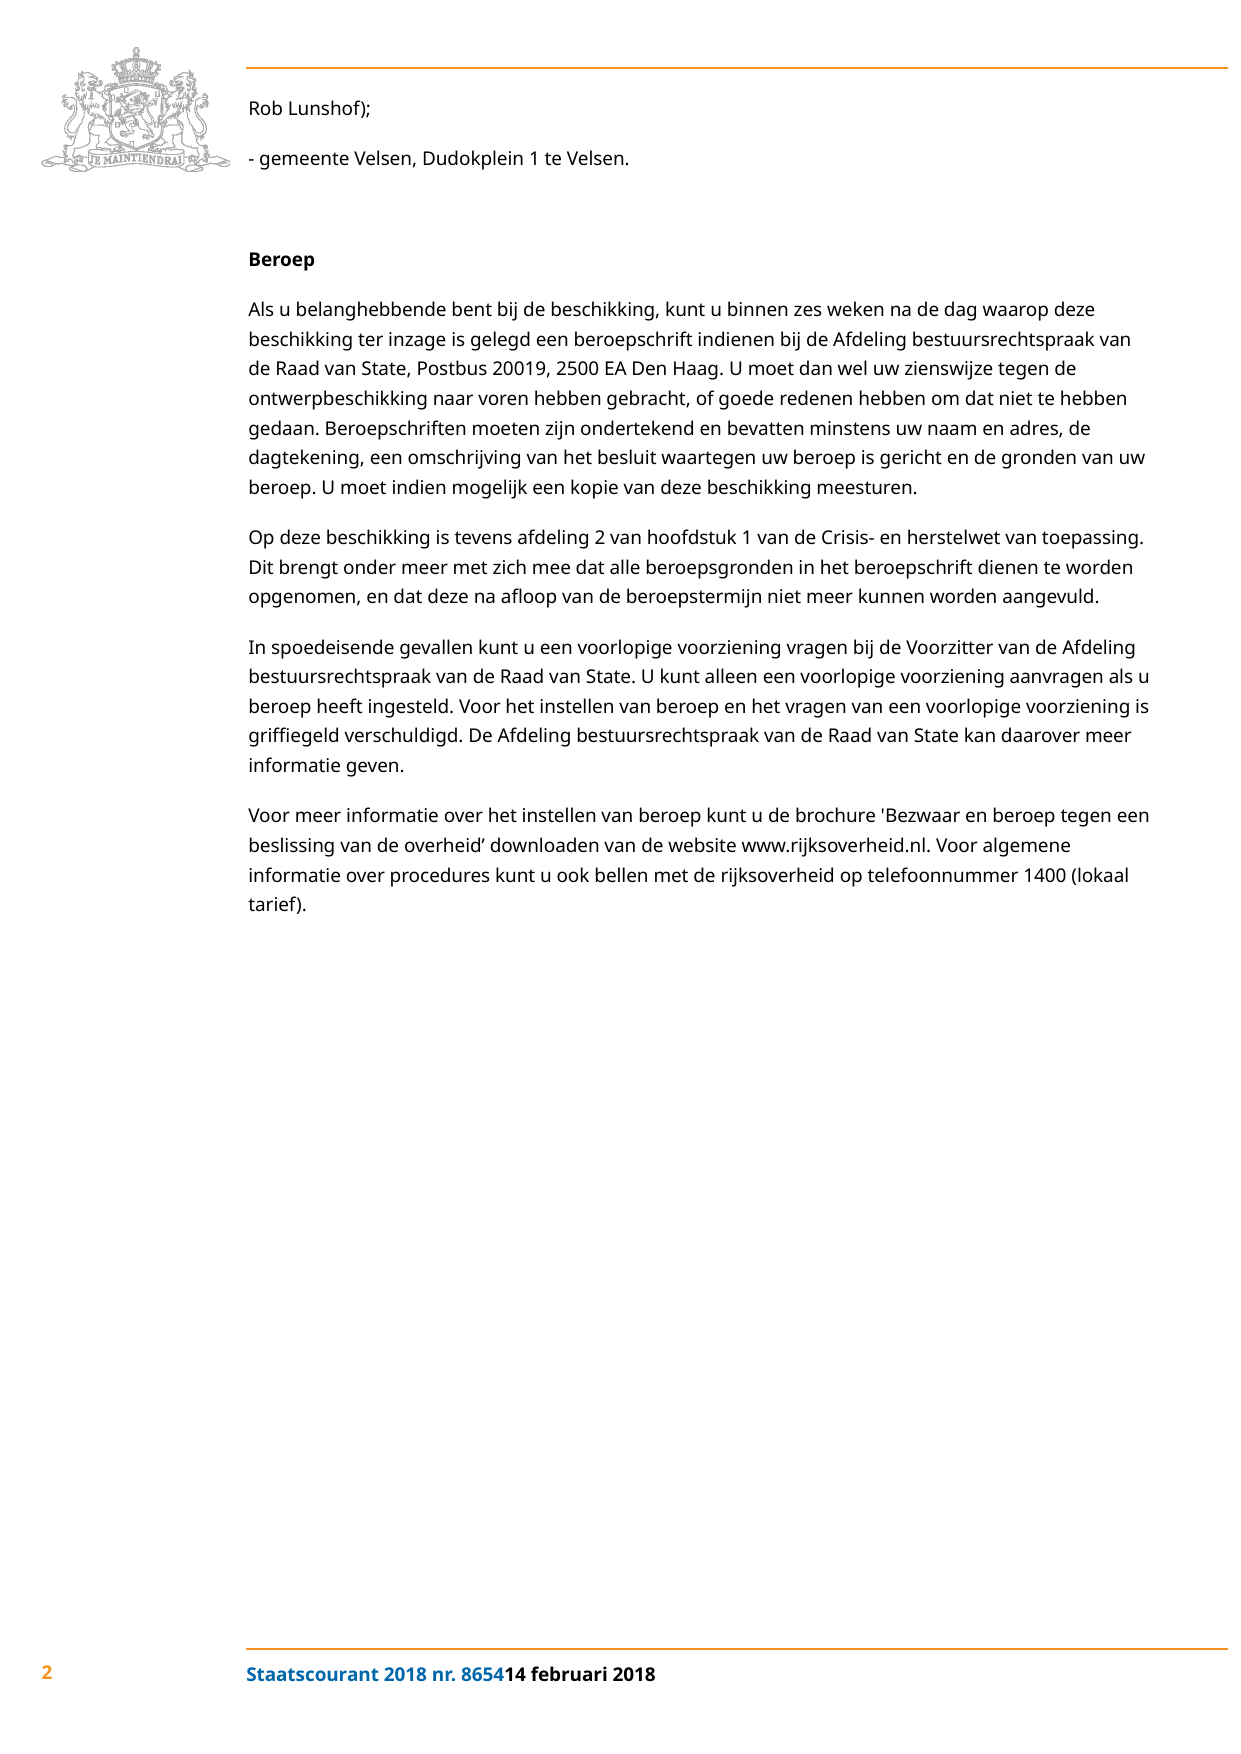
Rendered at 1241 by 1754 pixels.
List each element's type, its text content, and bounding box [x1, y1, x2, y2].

picture [41, 47, 231, 172]
text Op deze beschikking is tevens afdeling 2 van hoofdstuk 1 van de Crisis- en herstelwet van toepassing. Dit brengt onder meer met zich mee dat alle beroepsgronden in het beroepschrift dienen te worden opgenomen, en dat deze na afloop van de beroepstermijn niet meer kunnen worden aangevuld. [248, 524, 1152, 609]
text In spoedeisende gevallen kunt u een voorlopige voorziening vragen bij de Voorzitter van de Afdeling bestuursrechtspraak van de Raad van State. U kunt alleen een voorlopige voorziening aanvragen als u beroep heeft ingesteld. Voor het instellen van beroep en het vragen van een voorlopige voorziening is griffiegeld verschuldigd. De Afdeling bestuursrechtspraak van de Raad van State kan daarover meer informatie geven. [248, 634, 1152, 778]
text Beroep [248, 246, 1152, 272]
text Als u belanghebbende bent bij de beschikking, kunt u binnen zes weken na de dag waarop deze beschikking ter inzage is gelegd een beroepschrift indienen bij de Afdeling bestuursrechtspraak van de Raad van State, Postbus 20019, 2500 EA Den Haag. U moet dan wel uw zienswijze tegen de ontwerpbeschikking naar voren hebben gebracht, of goede redenen hebben om dat niet te hebben gedaan. Beroepschriften moeten zijn ondertekend en bevatten minstens uw naam en adres, de dagtekening, een omschrijving van het besluit waartegen uw beroep is gericht en de gronden van uw beroep. U moet indien mogelijk een kopie van deze beschikking meesturen. [248, 296, 1152, 500]
text Rob Lunshof); [248, 95, 1152, 121]
text Voor meer informatie over het instellen van beroep kunt u de brochure 'Bezwaar en beroep tegen een beslissing van de overheid’ downloaden van de website www.rijksoverheid.nl. Voor algemene informatie over procedures kunt u ook bellen met de rijksoverheid op telefoonnummer 1400 (lokaal tarief). [248, 803, 1152, 917]
text - gemeente Velsen, Dudokplein 1 te Velsen. [248, 145, 1152, 171]
